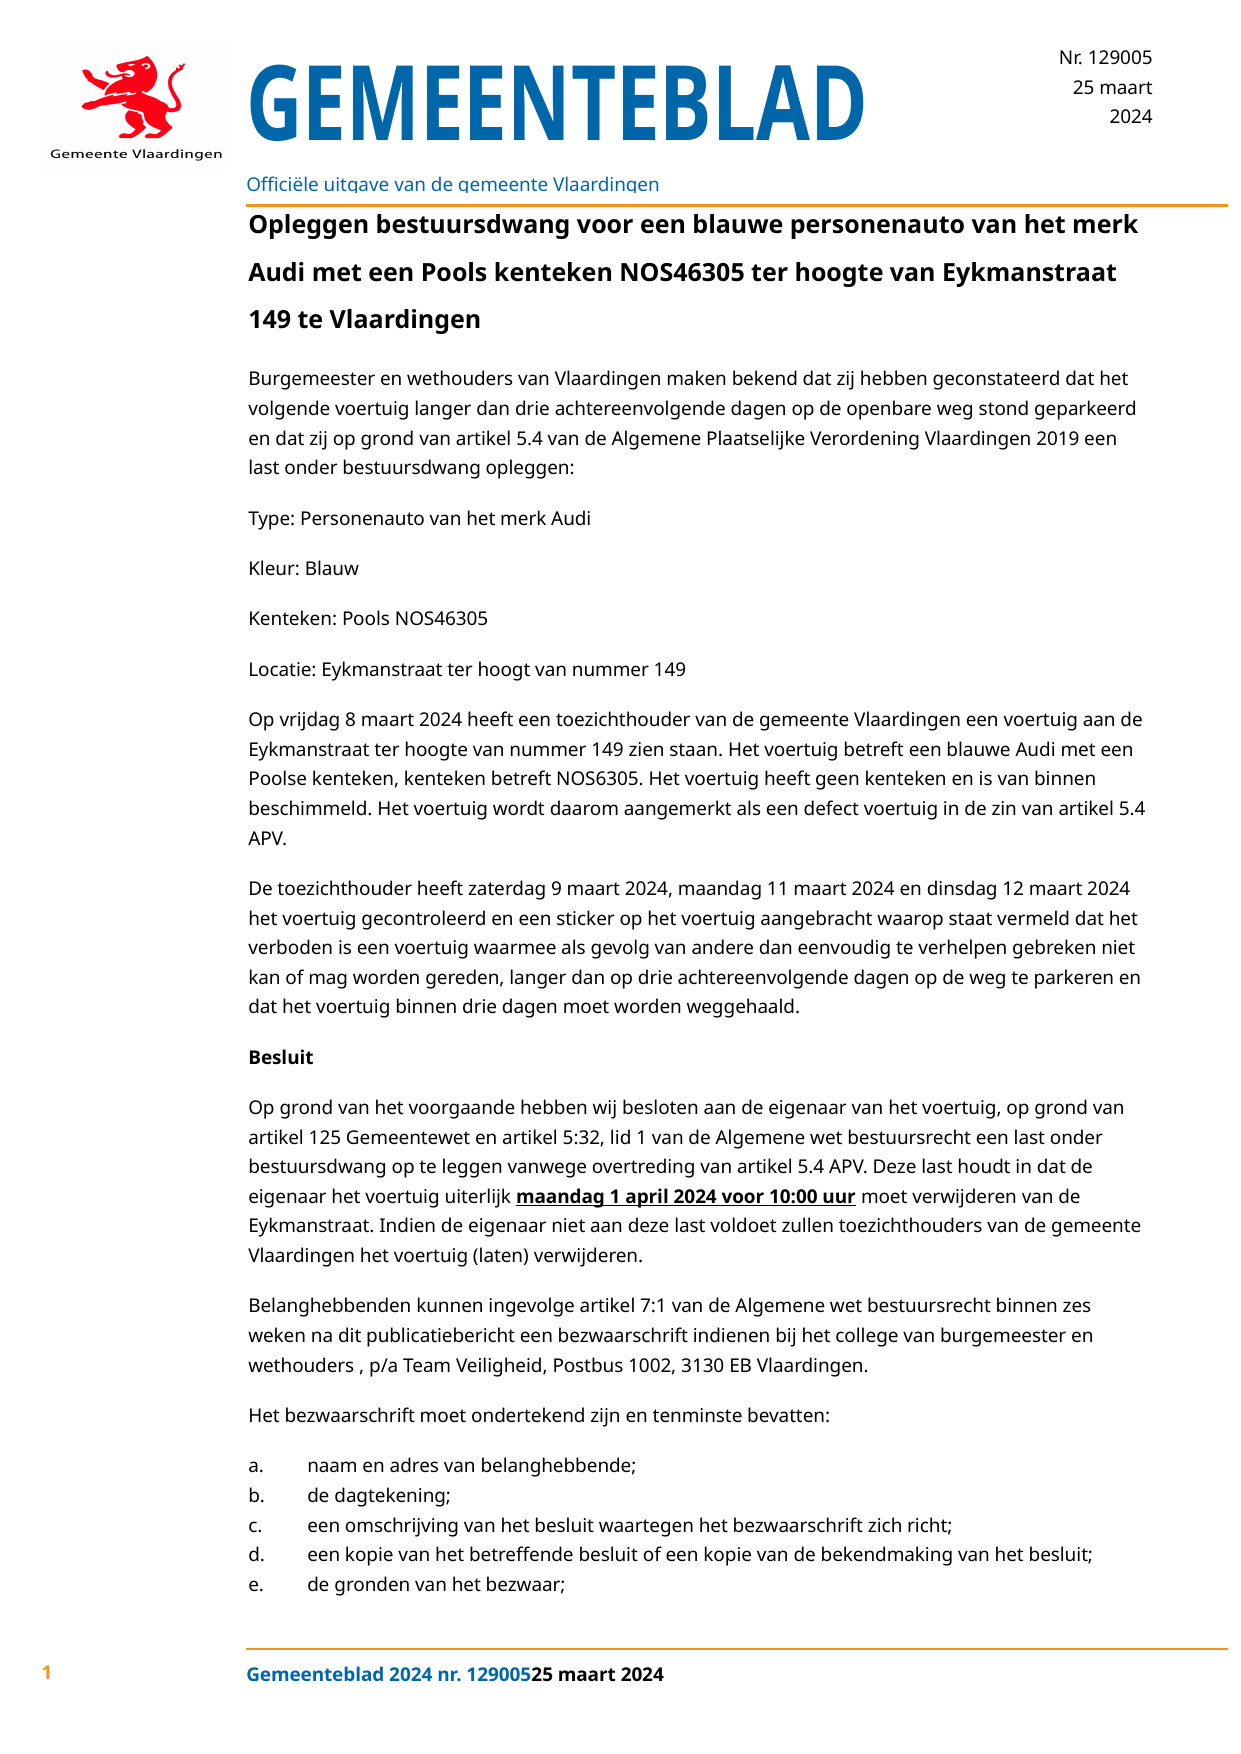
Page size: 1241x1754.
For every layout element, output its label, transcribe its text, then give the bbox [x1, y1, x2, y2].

text Kleur: Blauw [248, 555, 1152, 581]
text Type: Personenauto van het merk Audi [248, 505, 1152, 530]
text De toezichthouder heeft zaterdag 9 maart 2024, maandag 11 maart 2024 en dinsdag 12 maart 2024 het voertuig gecontroleerd en een sticker op het voertuig aangebracht waarop staat vermeld dat het verboden is een voertuig waarmee als gevolg van andere dan eenvoudig te verhelpen gebreken niet kan of mag worden gereden, langer dan op drie achtereenvolgende dagen op de weg te parkeren en dat het voertuig binnen drie dagen moet worden weggehaald. [248, 875, 1152, 1019]
text Het bezwaarschrift moet ondertekend zijn en tenminste bevatten: [248, 1402, 1152, 1428]
list de gronden van het bezwaar; [248, 1571, 1152, 1597]
list de dagtekening; [248, 1482, 1152, 1508]
text Locatie: Eykmanstraat ter hoogt van nummer 149 [248, 656, 1152, 682]
text Op vrijdag 8 maart 2024 heeft een toezichthouder van de gemeente Vlaardingen een voertuig aan de Eykmanstraat ter hoogte van nummer 149 zien staan. Het voertuig betreft een blauwe Audi met een Poolse kenteken, kenteken betreft NOS6305. Het voertuig heeft geen kenteken en is van binnen beschimmeld. Het voertuig wordt daarom aangemerkt als een defect voertuig in de zin van artikel 5.4 APV. [248, 706, 1152, 850]
picture [41, 47, 231, 172]
list een omschrijving van het besluit waartegen het bezwaarschrift zich richt; [248, 1512, 1152, 1537]
text Kenteken: Pools NOS46305 [248, 606, 1152, 631]
list naam en adres van belanghebbende; [248, 1453, 1152, 1478]
text Burgemeester en wethouders van Vlaardingen maken bekend dat zij hebben geconstateerd dat het volgende voertuig langer dan drie achtereenvolgende dagen op de openbare weg stond geparkeerd en dat zij op grond van artikel 5.4 van de Algemene Plaatselijke Verordening Vlaardingen 2019 een last onder bestuursdwang opleggen: [248, 366, 1152, 480]
text Belanghebbenden kunnen ingevolge artikel 7:1 van de Algemene wet bestuursrecht binnen zes weken na dit publicatiebericht een bezwaarschrift indienen bij het college van burgemeester en wethouders , p/a Team Veiligheid, Postbus 1002, 3130 EB Vlaardingen. [248, 1293, 1152, 1377]
text Opleggen bestuursdwang voor een blauwe personenauto van het merk Audi met een Pools kenteken NOS46305 ter hoogte van Eykmanstraat 149 te Vlaardingen [248, 207, 1152, 336]
text Op grond van het voorgaande hebben wij besloten aan de eigenaar van het voertuig, op grond van artikel 125 Gemeentewet en artikel 5:32, lid 1 van de Algemene wet bestuursrecht een last onder bestuursdwang op te leggen vanwege overtreding van artikel 5.4 APV. Deze last houdt in dat de eigenaar het voertuig uiterlijk maandag 1 april 2024 voor 10:00 uur moet verwijderen van de Eykmanstraat. Indien de eigenaar niet aan deze last voldoet zullen toezichthouders van de gemeente Vlaardingen het voertuig (laten) verwijderen. [248, 1094, 1152, 1268]
list een kopie van het betreffende besluit of een kopie van de bekendmaking van het besluit; [248, 1541, 1152, 1567]
text Besluit [248, 1044, 1152, 1069]
